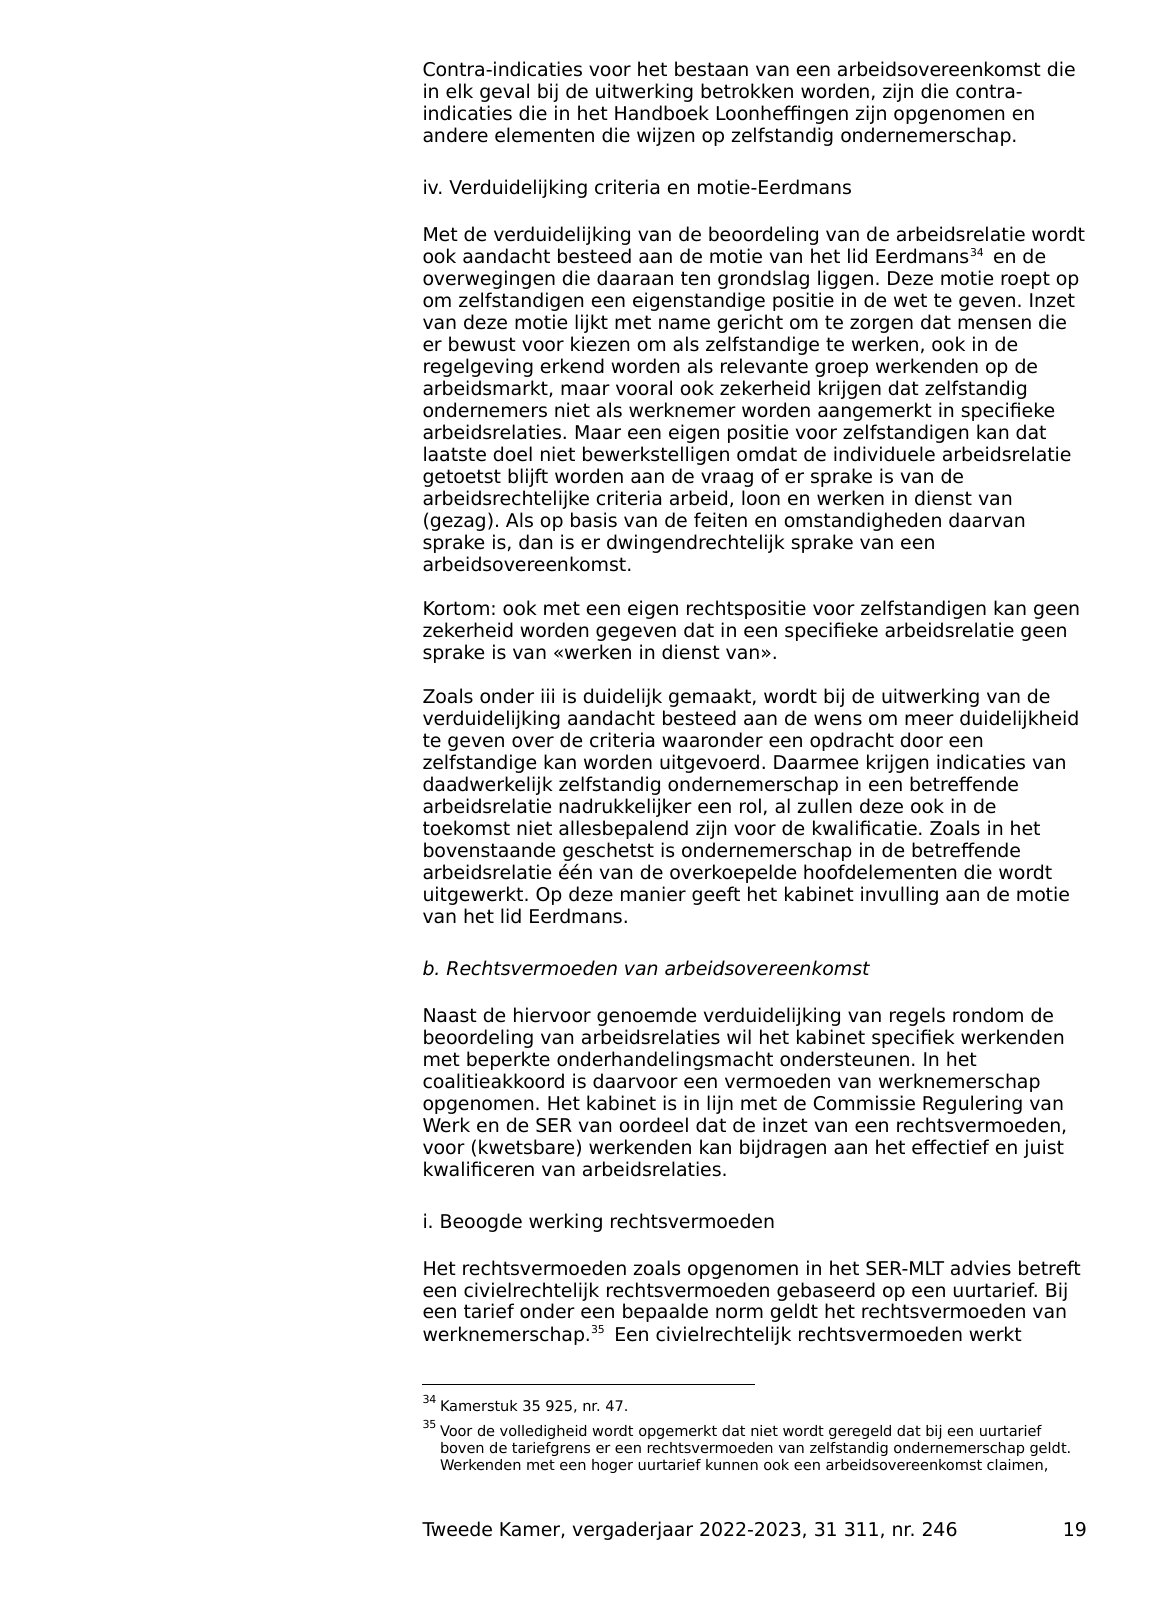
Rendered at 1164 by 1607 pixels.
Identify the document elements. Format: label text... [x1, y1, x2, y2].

text Naast de hiervoor genoemde verduidelijking van regels rondom de beoordeling van arbeidsrelaties wil het kabinet specifiek werkenden met beperkte onderhandelingsmacht ondersteunen. In het coalitieakkoord is daarvoor een vermoeden van werknemerschap opgenomen. Het kabinet is in lijn met de Commissie Regulering van Werk en de SER van oordeel dat de inzet van een rechtsvermoeden, voor (kwetsbare) werkenden kan bijdragen aan het effectief en juist kwalificeren van arbeidsrelaties. [422, 1005, 1087, 1181]
subtitle i. Beoogde werking rechtsvermoeden [422, 1211, 1087, 1232]
subtitle iv. Verduidelijking criteria en motie-Eerdmans [422, 177, 1087, 199]
text Kortom: ook met een eigen rechtspositie voor zelfstandigen kan geen zekerheid worden gegeven dat in een specifieke arbeidsrelatie geen sprake is van «werken in dienst van». [422, 598, 1087, 664]
text Voor de volledigheid wordt opgemerkt dat niet wordt geregeld dat bij een uurtarief boven de tariefgrens er een rechtsvermoeden van zelfstandig ondernemerschap geldt. Werkenden met een hoger uurtarief kunnen ook een arbeidsovereenkomst claimen, [422, 1418, 1087, 1474]
text Met de verduidelijking van de beoordeling van de arbeidsrelatie wordt ook aandacht besteed aan de motie van het lid Eerdmans en de overwegingen die daaraan ten grondslag liggen. Deze motie roept op om zelfstandigen een eigenstandige positie in de wet te geven. Inzet van deze motie lijkt met name gericht om te zorgen dat mensen die er bewust voor kiezen om als zelfstandige te werken, ook in de regelgeving erkend worden als relevante groep werkenden op de arbeidsmarkt, maar vooral ook zekerheid krijgen dat zelfstandig ondernemers niet als werknemer worden aangemerkt in specifieke arbeidsrelaties. Maar een eigen positie voor zelfstandigen kan dat laatste doel niet bewerkstelligen omdat de individuele arbeidsrelatie getoetst blijft worden aan de vraag of er sprake is van de arbeidsrechtelijke criteria arbeid, loon en werken in dienst van (gezag). Als op basis van de feiten en omstandigheden daarvan sprake is, dan is er dwingendrechtelijk sprake van een arbeidsovereenkomst. [422, 224, 1087, 576]
text Kamerstuk 35 925, nr. 47. [422, 1393, 1087, 1416]
subtitle b. Rechtsvermoeden van arbeidsovereenkomst [422, 958, 1087, 980]
text Het rechtsvermoeden zoals opgenomen in het SER-MLT advies betreft een civielrechtelijk rechtsvermoeden gebaseerd op een uurtarief. Bij een tarief onder een bepaalde norm geldt het rechtsvermoeden van werknemerschap. Een civielrechtelijk rechtsvermoeden werkt [422, 1257, 1087, 1345]
text Contra-indicaties voor het bestaan van een arbeidsovereenkomst die in elk geval bij de uitwerking betrokken worden, zijn die contra-indicaties die in het Handboek Loonheffingen zijn opgenomen en andere elementen die wijzen op zelfstandig ondernemerschap. [422, 59, 1087, 147]
text Zoals onder iii is duidelijk gemaakt, wordt bij de uitwerking van de verduidelijking aandacht besteed aan de wens om meer duidelijkheid te geven over de criteria waaronder een opdracht door een zelfstandige kan worden uitgevoerd. Daarmee krijgen indicaties van daadwerkelijk zelfstandig ondernemerschap in een betreffende arbeidsrelatie nadrukkelijker een rol, al zullen deze ook in de toekomst niet allesbepalend zijn voor de kwalificatie. Zoals in het bovenstaande geschetst is ondernemerschap in de betreffende arbeidsrelatie één van de overkoepelde hoofdelementen die wordt uitgewerkt. Op deze manier geeft het kabinet invulling aan de motie van het lid Eerdmans. [422, 686, 1087, 928]
